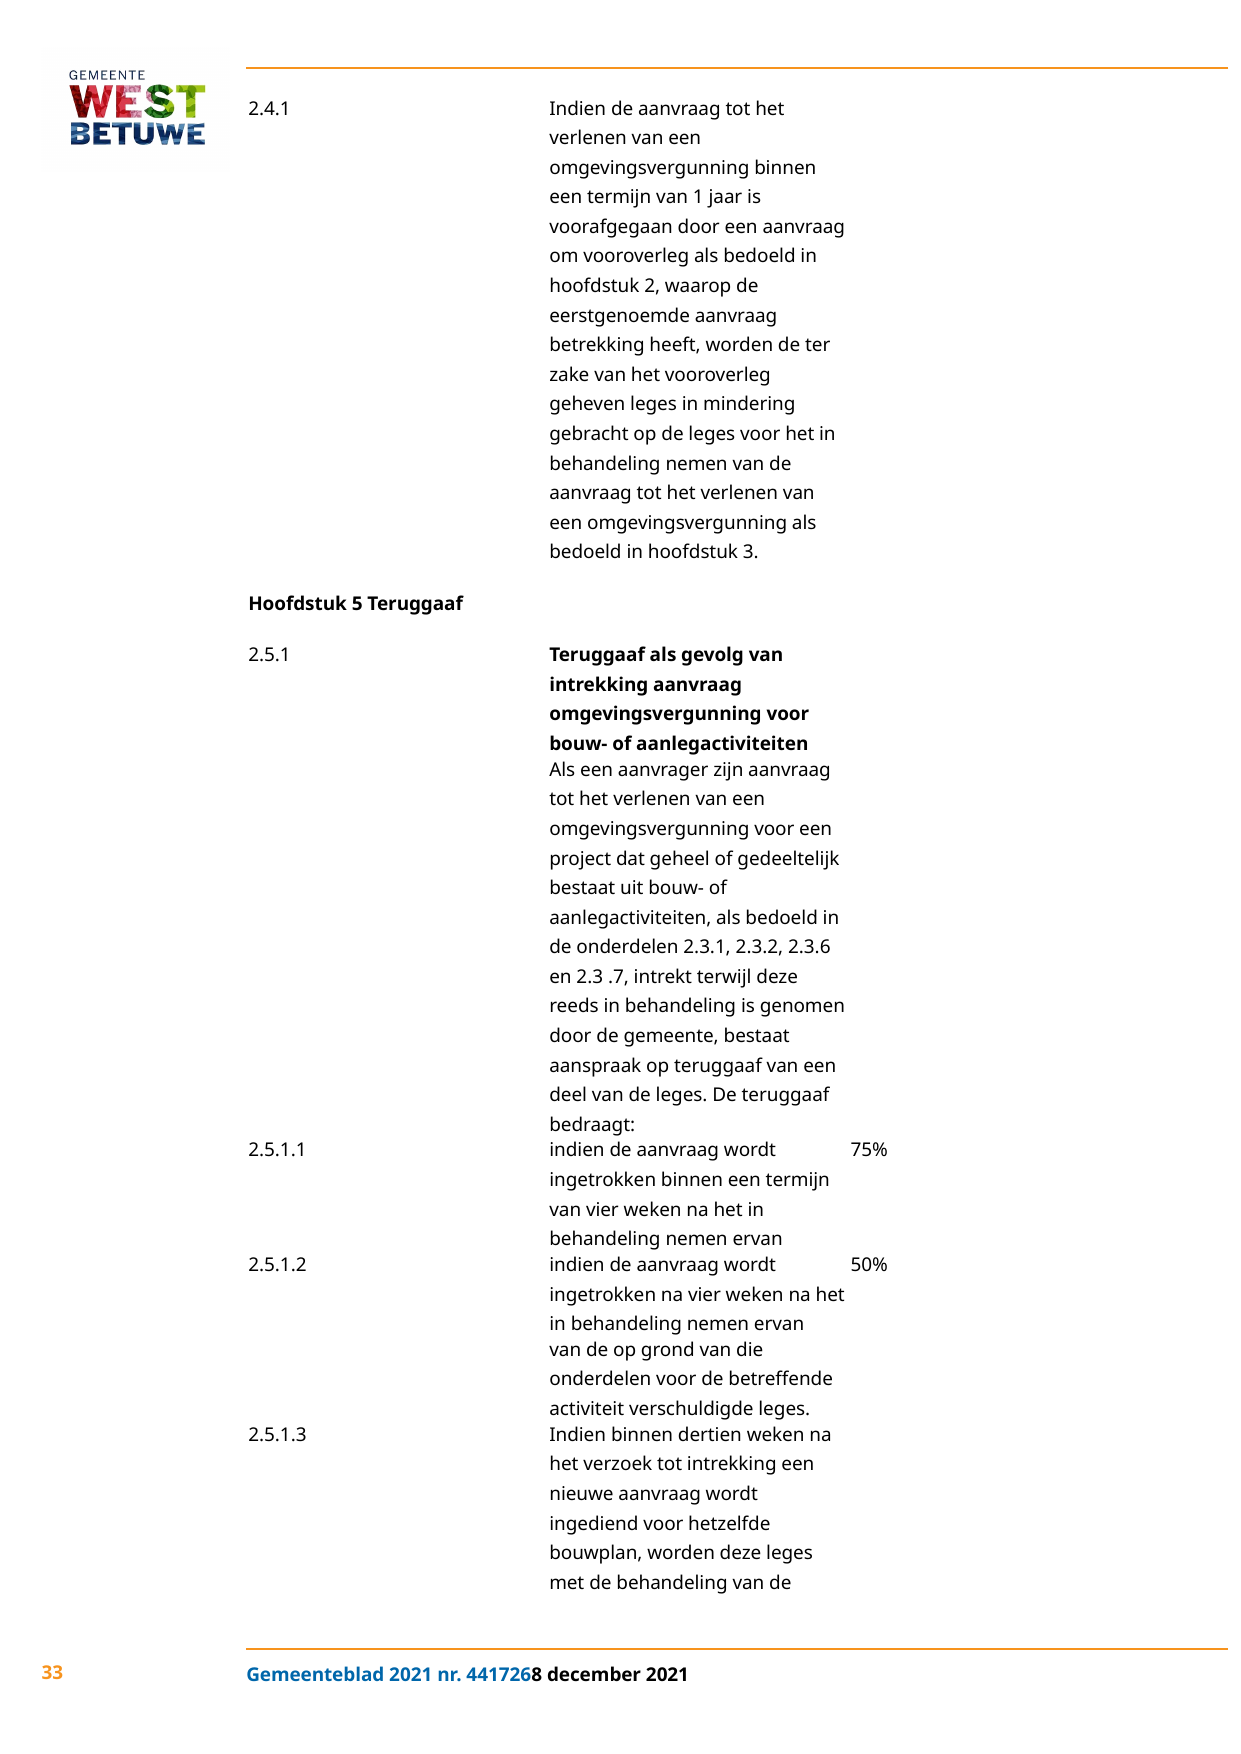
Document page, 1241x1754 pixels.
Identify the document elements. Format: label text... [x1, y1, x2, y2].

table_cell 50% [850, 1251, 1152, 1336]
table_cell [850, 641, 1152, 756]
table_cell van de op grond van die onderdelen voor de betreffende activiteit verschuldigde leges. [549, 1336, 850, 1421]
table_cell [549, 616, 850, 641]
table_cell 2.4.1 [248, 95, 549, 564]
table_cell indien de aanvraag wordt ingetrokken na vier weken na het in behandeling nemen ervan [549, 1251, 850, 1336]
table_cell [248, 616, 549, 641]
table_cell 2.5.1.2 [248, 1251, 549, 1421]
table_cell [248, 564, 549, 590]
table_cell 2.5.1.1 [248, 1137, 549, 1251]
table_cell Als een aanvrager zijn aanvraag tot het verlenen van een omgevingsvergunning voor een project dat geheel of gedeeltelijk bestaat uit bouw- of aanlegactiviteiten, als bedoeld in de onderdelen 2.3.1, 2.3.2, 2.3.6 en 2.3 .7, intrekt terwijl deze reeds in behandeling is genomen door de gemeente, bestaat aanspraak op teruggaaf van een deel van de leges. De teruggaaf bedraagt: [549, 756, 850, 1137]
table_cell [850, 756, 1152, 1137]
table_cell [248, 756, 549, 1137]
table_cell Teruggaaf als gevolg van intrekking aanvraag omgevingsvergunning voor bouw- of aanlegactiviteiten [549, 641, 850, 756]
table_cell 2.5.1.3 [248, 1421, 549, 1594]
table_cell [850, 1336, 1152, 1421]
table_cell [850, 564, 1152, 590]
table_cell indien de aanvraag wordt ingetrokken binnen een termijn van vier weken na het in behandeling nemen ervan [549, 1137, 850, 1251]
table_cell 2.5.1 [248, 641, 549, 756]
table_cell 75% [850, 1137, 1152, 1251]
table_cell [850, 1421, 1152, 1594]
table_cell [850, 95, 1152, 564]
picture [41, 47, 231, 172]
table_cell [850, 616, 1152, 641]
table_cell Indien de aanvraag tot het verlenen van een omgevingsvergunning binnen een termijn van 1 jaar is voorafgegaan door een aanvraag om vooroverleg als bedoeld in hoofdstuk 2, waarop de eerstgenoemde aanvraag betrekking heeft, worden de ter zake van het vooroverleg geheven leges in mindering gebracht op de leges voor het in behandeling nemen van de aanvraag tot het verlenen van een omgevingsvergunning als bedoeld in hoofdstuk 3. [549, 95, 850, 564]
table_cell Hoofdstuk 5 Teruggaaf [248, 590, 1152, 616]
table_cell Indien binnen dertien weken na het verzoek tot intrekking een nieuwe aanvraag wordt ingediend voor hetzelfde bouwplan, worden deze leges met de behandeling van de [549, 1421, 850, 1594]
table_cell [549, 564, 850, 590]
